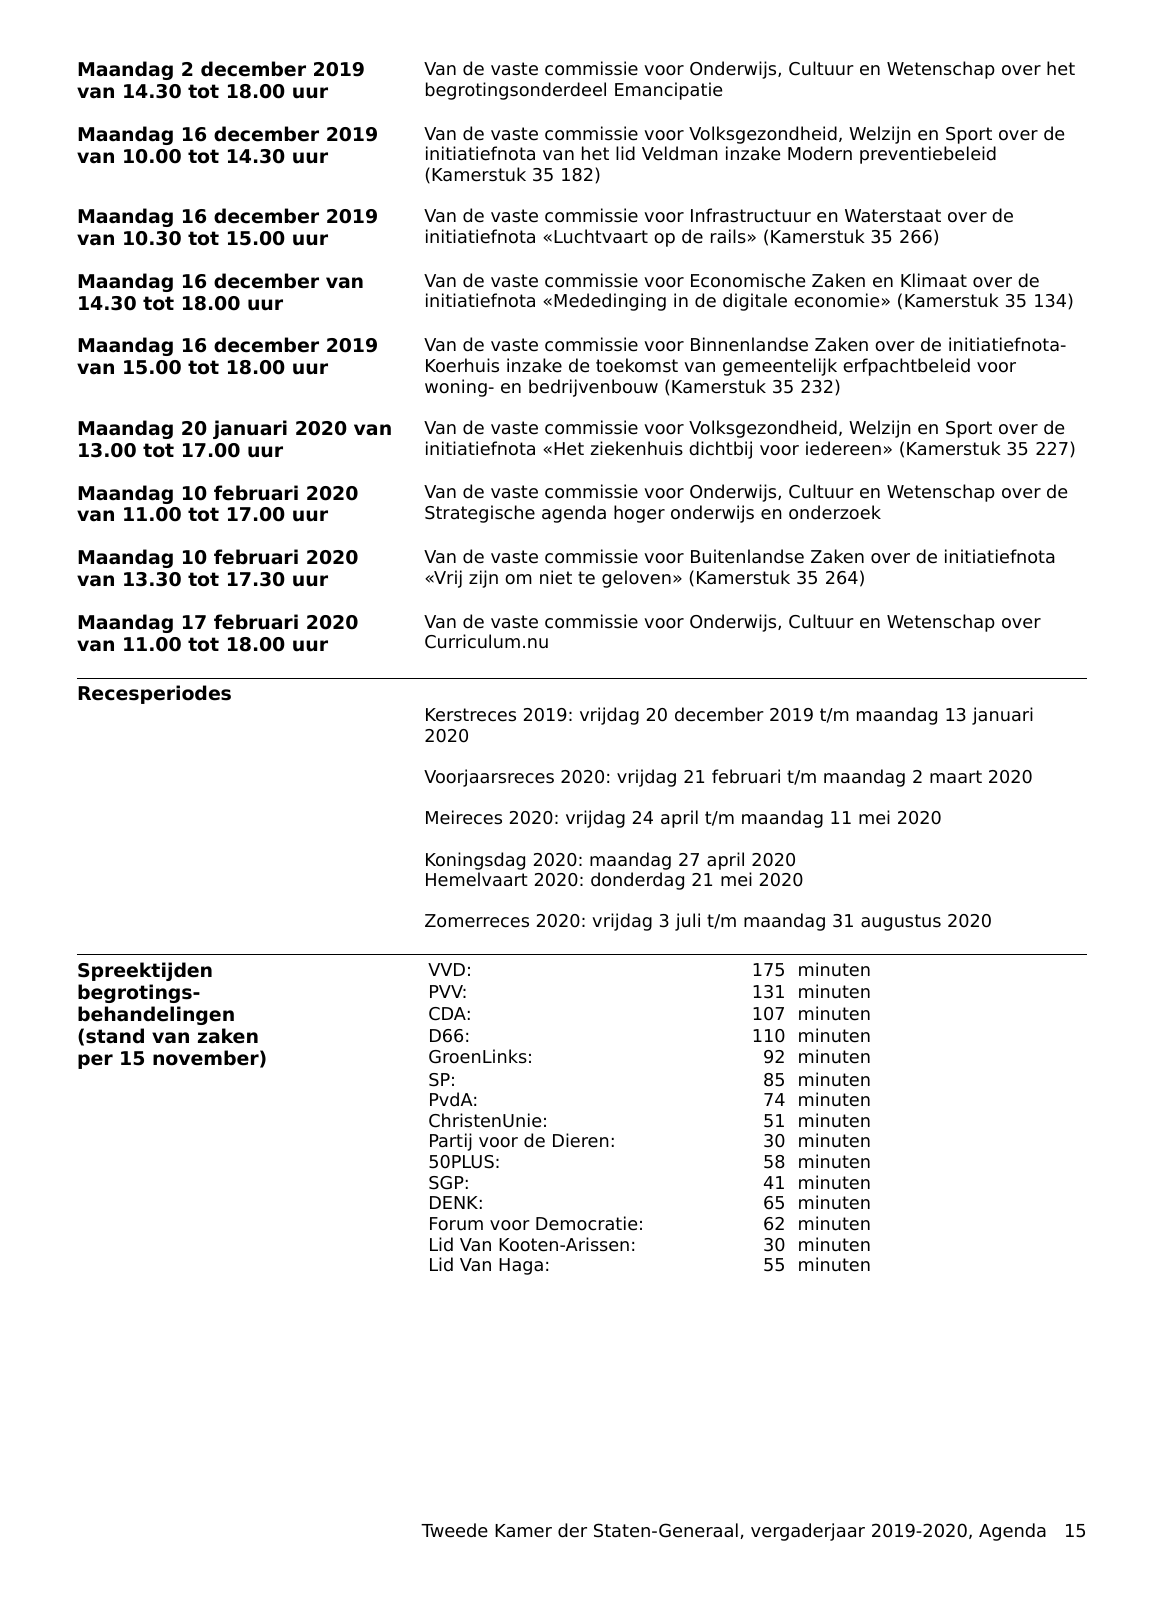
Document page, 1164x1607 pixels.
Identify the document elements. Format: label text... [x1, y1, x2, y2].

table_cell Zomerreces 2020: vrijdag 3 juli t/m maandag 31 augustus 2020 [418, 911, 1087, 932]
table_cell Van de vaste commissie voor Onderwijs, Cultuur en Wetenschap over het begrotingsonderdeel Emancipatie [418, 59, 1087, 103]
table_cell [77, 705, 401, 746]
table_cell [77, 767, 401, 788]
table_cell [77, 1214, 404, 1234]
table_cell [401, 850, 418, 870]
table_cell [401, 526, 418, 547]
table_cell [77, 250, 401, 271]
table_cell [405, 1004, 422, 1026]
table_cell DENK: [422, 1193, 729, 1214]
table_cell D66: [422, 1026, 729, 1047]
table_cell Van de vaste commissie voor Onderwijs, Cultuur en Wetenschap over de Strategische agenda hoger onderwijs en onderzoek [418, 483, 1087, 526]
table_cell 110 [729, 1026, 791, 1047]
table_cell GroenLinks: [422, 1048, 729, 1069]
table_cell minuten [791, 1193, 1087, 1214]
table_cell [77, 1255, 404, 1276]
table_cell [401, 705, 418, 746]
table_cell [401, 612, 418, 656]
table_cell [405, 1235, 422, 1255]
table_cell [401, 767, 418, 788]
table_cell [77, 788, 401, 808]
table_cell [77, 829, 401, 849]
table_cell [77, 808, 401, 829]
table_cell [77, 591, 401, 612]
table_cell 65 [729, 1193, 791, 1214]
table_cell [77, 1152, 404, 1173]
table_cell [405, 1111, 422, 1131]
table_cell [401, 829, 418, 849]
table_cell [418, 526, 1087, 547]
table_cell [401, 891, 418, 911]
table_cell [401, 788, 418, 808]
table_cell 50PLUS: [422, 1152, 729, 1173]
table_cell [401, 250, 418, 271]
table_cell [77, 1173, 404, 1193]
table_cell CDA: [422, 1004, 729, 1026]
table_cell [77, 462, 401, 482]
table_cell [405, 1152, 422, 1173]
table_cell per 15 november) [77, 1048, 404, 1069]
table_cell [418, 186, 1087, 206]
table_cell 62 [729, 1214, 791, 1234]
table_cell Hemelvaart 2020: donderdag 21 mei 2020 [418, 870, 1087, 891]
table_cell [401, 483, 418, 526]
table_cell [401, 335, 418, 397]
table_cell Voorjaarsreces 2020: vrijdag 21 februari t/m maandag 2 maart 2020 [418, 767, 1087, 788]
table_cell [401, 124, 418, 186]
table_cell SGP: [422, 1173, 729, 1193]
table_cell (stand van zaken [77, 1026, 404, 1047]
table_cell minuten [791, 1111, 1087, 1131]
table_cell [401, 911, 418, 932]
table_cell 30 [729, 1235, 791, 1255]
table_cell [405, 1070, 422, 1090]
table_cell [77, 526, 401, 547]
table_cell 74 [729, 1090, 791, 1111]
table_cell Van de vaste commissie voor Volksgezondheid, Welzijn en Sport over de initiatiefnota «Het ziekenhuis dichtbij voor iedereen» (Kamerstuk 35 227) [418, 418, 1087, 462]
table_cell minuten [791, 982, 1087, 1003]
table_header [401, 679, 418, 705]
table_cell [77, 315, 401, 335]
table_cell ChristenUnie: [422, 1111, 729, 1131]
table_cell [77, 1131, 404, 1152]
table_cell [77, 870, 401, 891]
table_cell [405, 1255, 422, 1276]
table_cell PvdA: [422, 1090, 729, 1111]
table_cell 58 [729, 1152, 791, 1173]
table_cell [77, 397, 401, 418]
table_cell minuten [791, 1048, 1087, 1069]
table_cell Van de vaste commissie voor Economische Zaken en Klimaat over de initiatiefnota «Mededinging in de digitale economie» (Kamerstuk 35 134) [418, 271, 1087, 315]
table_cell 51 [729, 1111, 791, 1131]
table_cell Kerstreces 2019: vrijdag 20 december 2019 t/m maandag 13 januari 2020 [418, 705, 1087, 746]
table_header [405, 955, 422, 982]
table_cell [401, 103, 418, 124]
table_cell Maandag 16 december 2019 van 10.00 tot 14.30 uur [77, 124, 401, 186]
table_cell minuten [791, 1026, 1087, 1047]
table_cell minuten [791, 1090, 1087, 1111]
table_cell Maandag 20 januari 2020 van 13.00 tot 17.00 uur [77, 418, 401, 462]
table_cell minuten [791, 1255, 1087, 1276]
table_cell [401, 746, 418, 767]
table_cell minuten [791, 1173, 1087, 1193]
table_cell [77, 891, 401, 911]
table_cell [418, 250, 1087, 271]
table_cell [401, 206, 418, 250]
table_cell [418, 829, 1087, 849]
table_cell [405, 1131, 422, 1152]
table_cell 41 [729, 1173, 791, 1193]
table_cell [405, 1026, 422, 1047]
table_cell [77, 1193, 404, 1214]
table_cell 107 [729, 1004, 791, 1026]
table_cell [77, 1235, 404, 1255]
table_cell [405, 1090, 422, 1111]
table_cell [418, 591, 1087, 612]
table_cell begrotings- [77, 982, 404, 1003]
table_cell [77, 746, 401, 767]
table_cell Maandag 17 februari 2020 van 11.00 tot 18.00 uur [77, 612, 401, 656]
table_cell [77, 1111, 404, 1131]
table_cell PVV: [422, 982, 729, 1003]
table_cell [418, 315, 1087, 335]
table_cell [77, 911, 401, 932]
table_cell [401, 271, 418, 315]
table_cell [405, 982, 422, 1003]
table_cell [401, 547, 418, 591]
table_cell [418, 746, 1087, 767]
table_cell Lid Van Haga: [422, 1255, 729, 1276]
table_cell [418, 891, 1087, 911]
table_cell Lid Van Kooten-Arissen: [422, 1235, 729, 1255]
table_header minuten [791, 955, 1087, 982]
table_cell 30 [729, 1131, 791, 1152]
table_cell Maandag 2 december 2019 van 14.30 tot 18.00 uur [77, 59, 401, 103]
table_cell behandelingen [77, 1004, 404, 1026]
table_cell 55 [729, 1255, 791, 1276]
table_header [418, 679, 1087, 705]
table_cell Meireces 2020: vrijdag 24 april t/m maandag 11 mei 2020 [418, 808, 1087, 829]
table_cell [77, 1070, 404, 1090]
table_cell 92 [729, 1048, 791, 1069]
table_cell Koningsdag 2020: maandag 27 april 2020 [418, 850, 1087, 870]
table_cell 131 [729, 982, 791, 1003]
table_cell [418, 462, 1087, 482]
table_cell Van de vaste commissie voor Onderwijs, Cultuur en Wetenschap over Curriculum.nu [418, 612, 1087, 656]
table_cell [401, 315, 418, 335]
table_cell Maandag 16 december van 14.30 tot 18.00 uur [77, 271, 401, 315]
table_cell [401, 186, 418, 206]
table_cell Van de vaste commissie voor Infrastructuur en Waterstaat over de initiatiefnota «Luchtvaart op de rails» (Kamerstuk 35 266) [418, 206, 1087, 250]
table_cell [401, 591, 418, 612]
table_cell SP: [422, 1070, 729, 1090]
table_cell 85 [729, 1070, 791, 1090]
table_header Recesperiodes [77, 679, 401, 705]
table_cell Van de vaste commissie voor Volksgezondheid, Welzijn en Sport over de initiatiefnota van het lid Veldman inzake Modern preventiebeleid (Kamerstuk 35 182) [418, 124, 1087, 186]
table_cell [401, 462, 418, 482]
table_cell [405, 1173, 422, 1193]
table_header VVD: [422, 955, 729, 982]
table_cell Maandag 16 december 2019 van 15.00 tot 18.00 uur [77, 335, 401, 397]
table_cell Maandag 16 december 2019 van 10.30 tot 15.00 uur [77, 206, 401, 250]
table_cell [77, 850, 401, 870]
table_cell minuten [791, 1131, 1087, 1152]
table_cell [405, 1048, 422, 1069]
table_cell minuten [791, 1070, 1087, 1090]
table_cell [418, 103, 1087, 124]
table_cell [401, 808, 418, 829]
table_cell Van de vaste commissie voor Buitenlandse Zaken over de initiatiefnota «Vrij zijn om niet te geloven» (Kamerstuk 35 264) [418, 547, 1087, 591]
table_cell [401, 418, 418, 462]
table_cell [77, 1090, 404, 1111]
table_cell Van de vaste commissie voor Binnenlandse Zaken over de initiatiefnota-Koerhuis inzake de toekomst van gemeentelijk erfpachtbeleid voor woning- en bedrijvenbouw (Kamerstuk 35 232) [418, 335, 1087, 397]
table_cell Partij voor de Dieren: [422, 1131, 729, 1152]
table_cell minuten [791, 1214, 1087, 1234]
table_cell minuten [791, 1235, 1087, 1255]
table_cell [401, 870, 418, 891]
table_cell [405, 1193, 422, 1214]
table_cell [77, 103, 401, 124]
table_cell minuten [791, 1152, 1087, 1173]
table_cell [405, 1214, 422, 1234]
table_cell [418, 397, 1087, 418]
table_cell minuten [791, 1004, 1087, 1026]
table_cell Forum voor Democratie: [422, 1214, 729, 1234]
table_cell [77, 186, 401, 206]
table_header Spreektijden [77, 955, 404, 982]
table_cell [401, 59, 418, 103]
table_cell [418, 788, 1087, 808]
table_cell [401, 397, 418, 418]
table_cell Maandag 10 februari 2020 van 11.00 tot 17.00 uur [77, 483, 401, 526]
table_cell Maandag 10 februari 2020 van 13.30 tot 17.30 uur [77, 547, 401, 591]
table_header 175 [729, 955, 791, 982]
